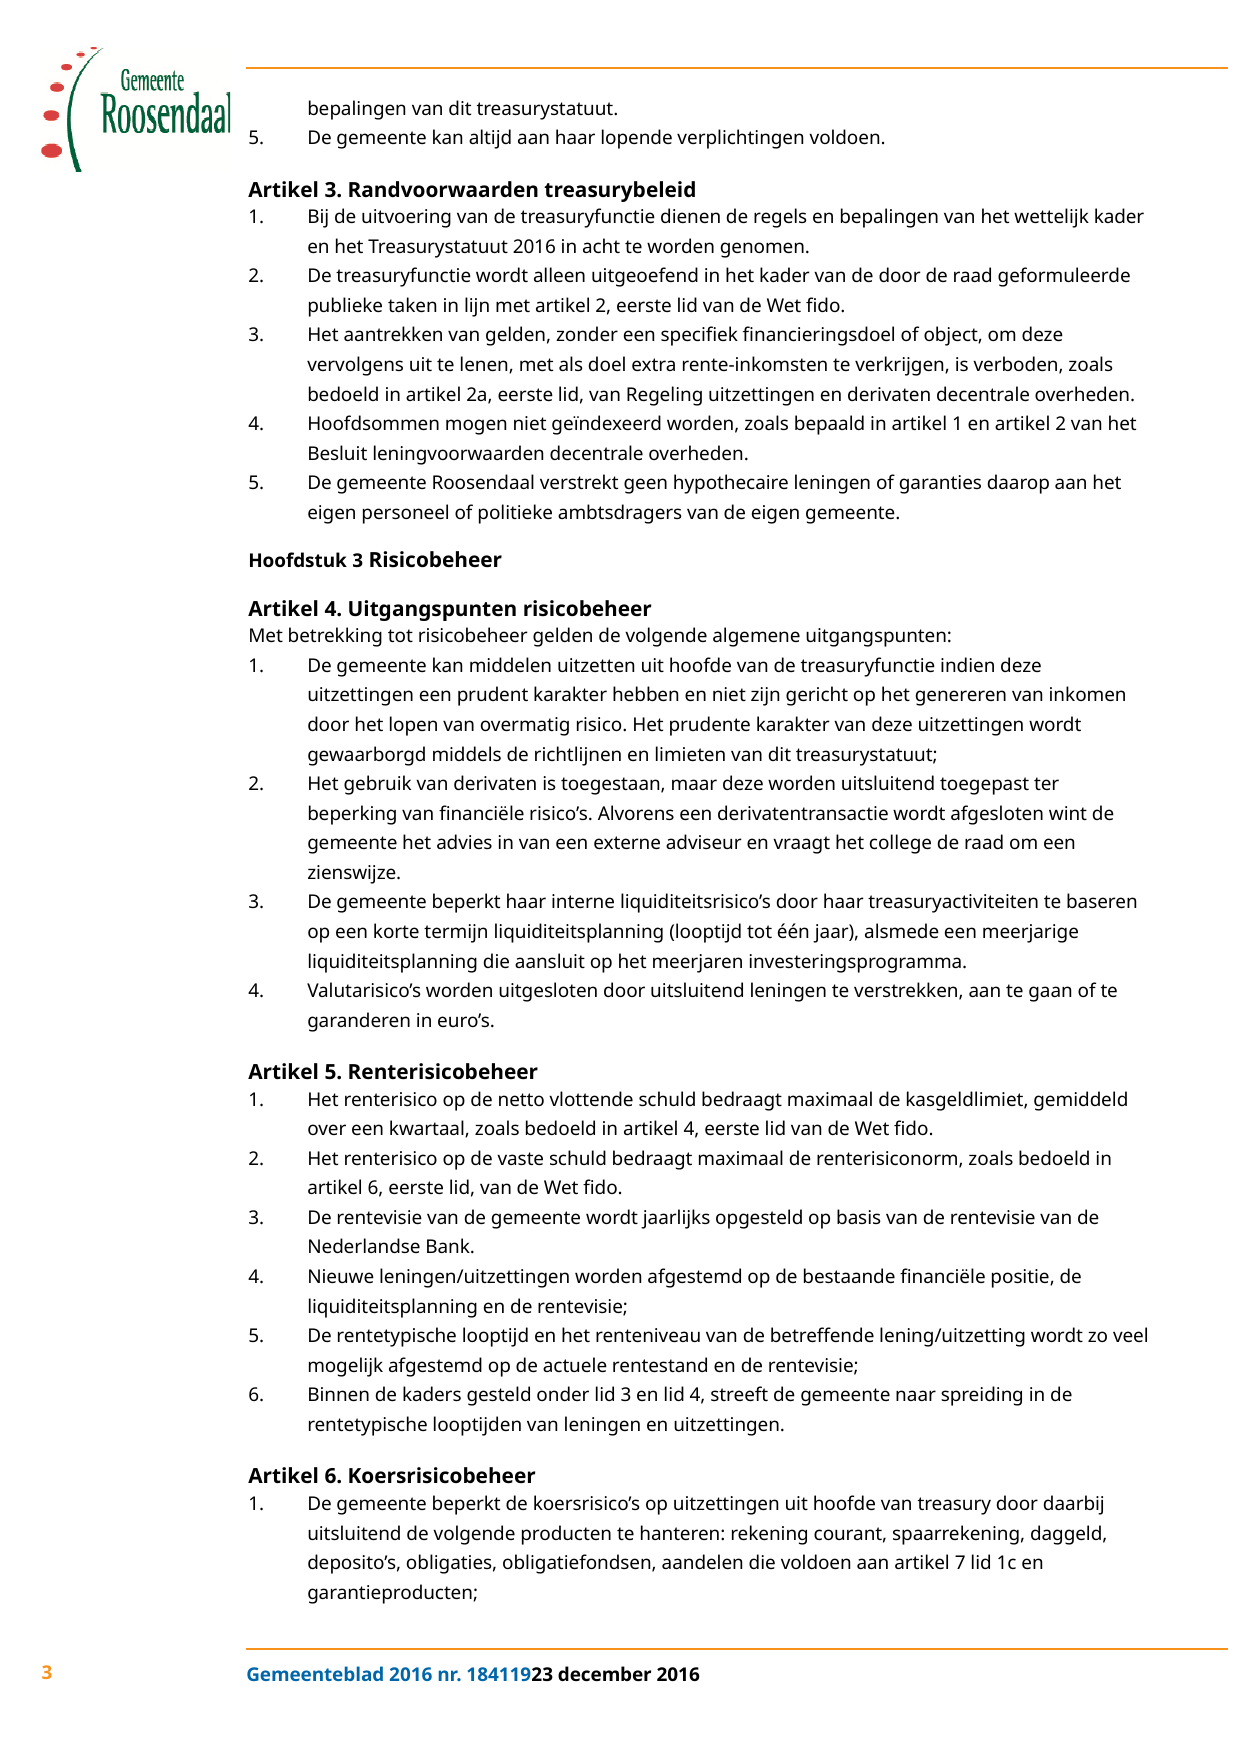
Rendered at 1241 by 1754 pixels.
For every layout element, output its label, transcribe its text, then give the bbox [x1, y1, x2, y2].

text Artikel 6. Koersrisicobeheer [248, 1462, 1152, 1490]
list De gemeente kan altijd aan haar lopende verplichtingen voldoen. [248, 124, 1152, 150]
text Artikel 4. Uitgangspunten risicobeheer [248, 594, 1152, 622]
list Het renterisico op de vaste schuld bedraagt maximaal de renterisiconorm, zoals bedoeld in artikel 6, eerste lid, van de Wet fido. [248, 1145, 1152, 1200]
list Bij de uitvoering van de treasuryfunctie dienen de regels en bepalingen van het wettelijk kader en het Treasurystatuut 2016 in acht te worden genomen. [248, 203, 1152, 258]
list bepalingen van dit treasurystatuut. [248, 95, 1152, 121]
text Artikel 3. Randvoorwaarden treasurybeleid [248, 175, 1152, 203]
list Het aantrekken van gelden, zonder een specifiek financieringsdoel of object, om deze vervolgens uit te lenen, met als doel extra rente-inkomsten te verkrijgen, is verboden, zoals bedoeld in artikel 2a, eerste lid, van Regeling uitzettingen en derivaten decentrale overheden. [248, 322, 1152, 406]
list Valutarisico’s worden uitgesloten door uitsluitend leningen te verstrekken, aan te gaan of te garanderen in euro’s. [248, 977, 1152, 1033]
list Het renterisico op de netto vlottende schuld bedraagt maximaal de kasgeldlimiet, gemiddeld over een kwartaal, zoals bedoeld in artikel 4, eerste lid van de Wet fido. [248, 1086, 1152, 1141]
list De gemeente beperkt haar interne liquiditeitsrisico’s door haar treasuryactiviteiten te baseren op een korte termijn liquiditeitsplanning (looptijd tot één jaar), alsmede een meerjarige liquiditeitsplanning die aansluit op het meerjaren investeringsprogramma. [248, 889, 1152, 973]
list De gemeente kan middelen uitzetten uit hoofde van de treasuryfunctie indien deze uitzettingen een prudent karakter hebben en niet zijn gericht op het genereren van inkomen door het lopen van overmatig risico. Het prudente karakter van deze uitzettingen wordt gewaarborgd middels de richtlijnen en limieten van dit treasurystatuut; [248, 652, 1152, 766]
list De treasuryfunctie wordt alleen uitgeoefend in het kader van de door de raad geformuleerde publieke taken in lijn met artikel 2, eerste lid van de Wet fido. [248, 262, 1152, 318]
list Hoofdsommen mogen niet geïndexeerd worden, zoals bepaald in artikel 1 en artikel 2 van het Besluit leningvoorwaarden decentrale overheden. [248, 410, 1152, 466]
list Nieuwe leningen/uitzettingen worden afgestemd op de bestaande financiële positie, de liquiditeitsplanning en de rentevisie; [248, 1263, 1152, 1319]
picture [41, 47, 231, 172]
list Het gebruik van derivaten is toegestaan, maar deze worden uitsluitend toegepast ter beperking van financiële risico’s. Alvorens een derivatentransactie wordt afgesloten wint de gemeente het advies in van een externe adviseur en vraagt het college de raad om een zienswijze. [248, 770, 1152, 885]
text Artikel 5. Renterisicobeheer [248, 1057, 1152, 1086]
text Met betrekking tot risicobeheer gelden de volgende algemene uitgangspunten: [248, 622, 1152, 648]
list De gemeente beperkt de koersrisico’s op uitzettingen uit hoofde van treasury door daarbij uitsluitend de volgende producten te hanteren: rekening courant, spaarrekening, daggeld, deposito’s, obligaties, obligatiefondsen, aandelen die voldoen aan artikel 7 lid 1c en garantieproducten; [248, 1490, 1152, 1604]
list De rentetypische looptijd en het renteniveau van de betreffende lening/uitzetting wordt zo veel mogelijk afgestemd op de actuele rentestand en de rentevisie; [248, 1322, 1152, 1378]
text Hoofdstuk 3 Risicobeheer [248, 545, 1152, 573]
list Binnen de kaders gesteld onder lid 3 en lid 4, streeft de gemeente naar spreiding in de rentetypische looptijden van leningen en uitzettingen. [248, 1382, 1152, 1437]
list De rentevisie van de gemeente wordt jaarlijks opgesteld op basis van de rentevisie van de Nederlandse Bank. [248, 1204, 1152, 1259]
list De gemeente Roosendaal verstrekt geen hypothecaire leningen of garanties daarop aan het eigen personeel of politieke ambtsdragers van de eigen gemeente. [248, 469, 1152, 525]
